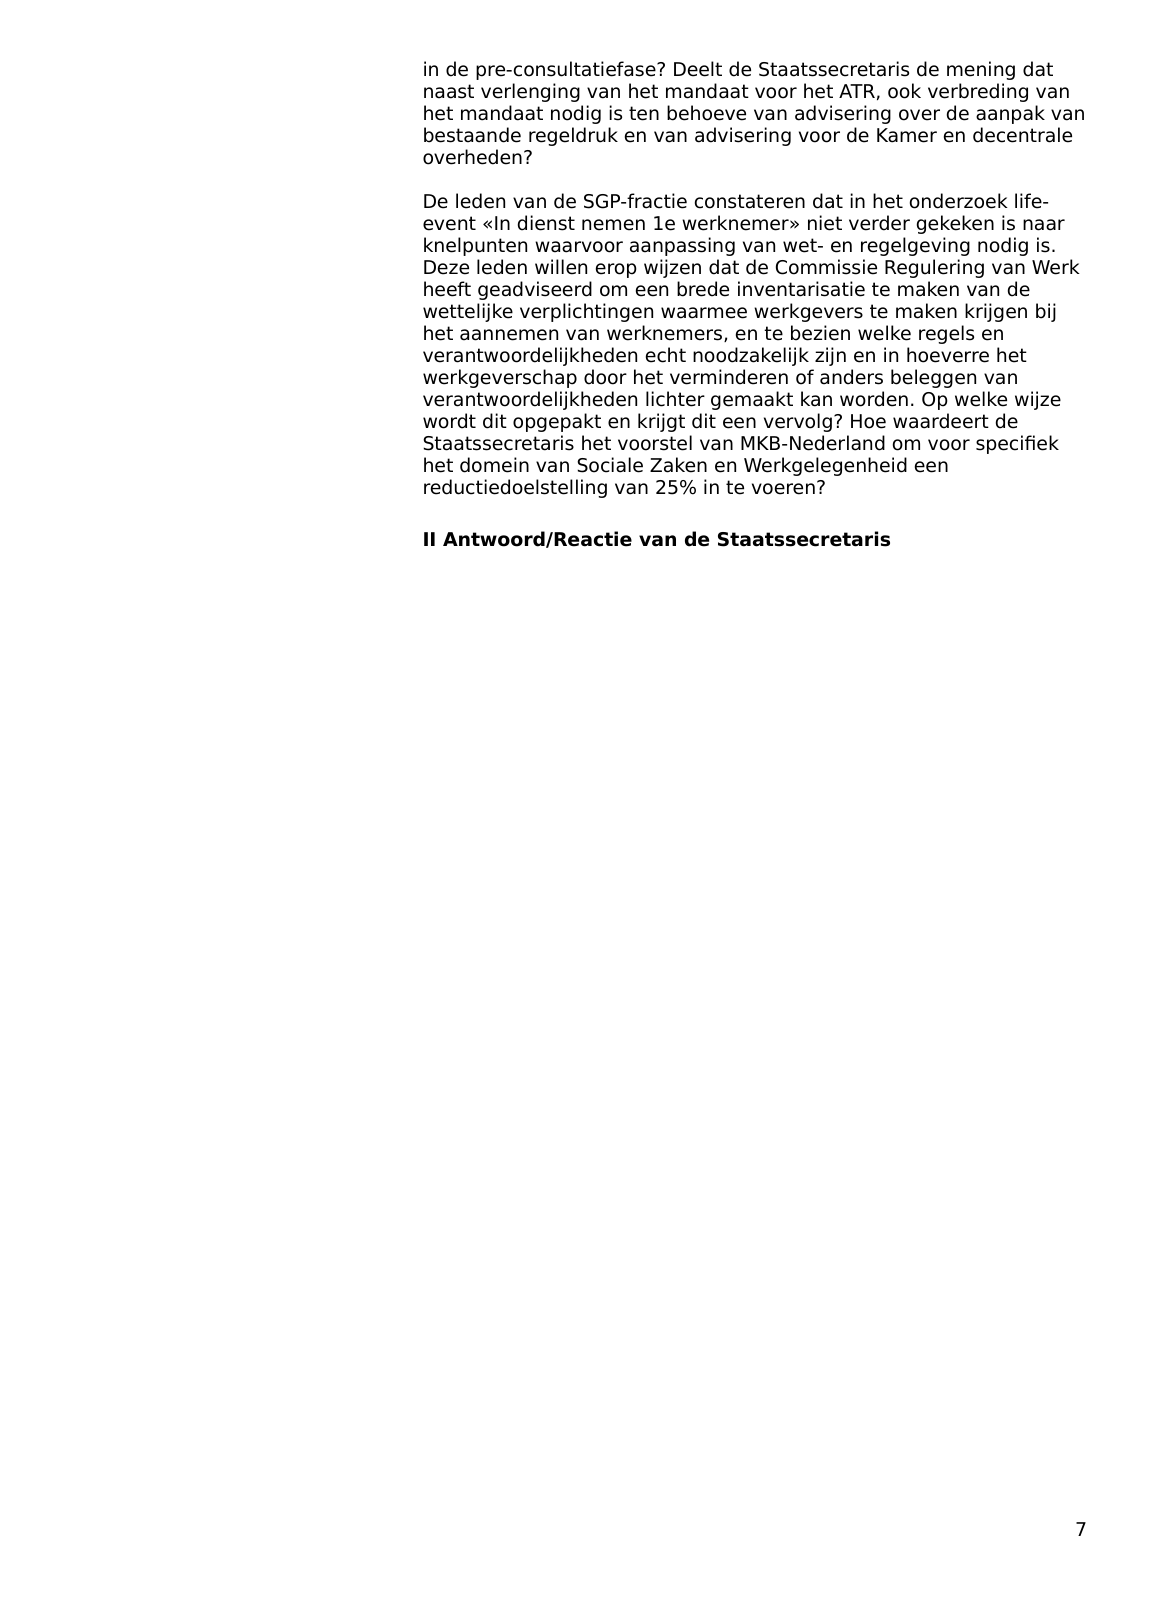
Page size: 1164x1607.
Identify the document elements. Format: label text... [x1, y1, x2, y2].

text in de pre-consultatiefase? Deelt de Staatssecretaris de mening dat naast verlenging van het mandaat voor het ATR, ook verbreding van het mandaat nodig is ten behoeve van advisering over de aanpak van bestaande regeldruk en van advisering voor de Kamer en decentrale overheden? [422, 59, 1087, 169]
text De leden van de SGP-fractie constateren dat in het onderzoek life-event «In dienst nemen 1e werknemer» niet verder gekeken is naar knelpunten waarvoor aanpassing van wet- en regelgeving nodig is. Deze leden willen erop wijzen dat de Commissie Regulering van Werk heeft geadviseerd om een brede inventarisatie te maken van de wettelijke verplichtingen waarmee werkgevers te maken krijgen bij het aannemen van werknemers, en te bezien welke regels en verantwoordelijkheden echt noodzakelijk zijn en in hoeverre het werkgeverschap door het verminderen of anders beleggen van verantwoordelijkheden lichter gemaakt kan worden. Op welke wijze wordt dit opgepakt en krijgt dit een vervolg? Hoe waardeert de Staatssecretaris het voorstel van MKB-Nederland om voor specifiek het domein van Sociale Zaken en Werkgelegenheid een reductiedoelstelling van 25% in te voeren? [422, 191, 1087, 499]
subtitle II Antwoord/Reactie van de Staatssecretaris [422, 529, 1087, 551]
